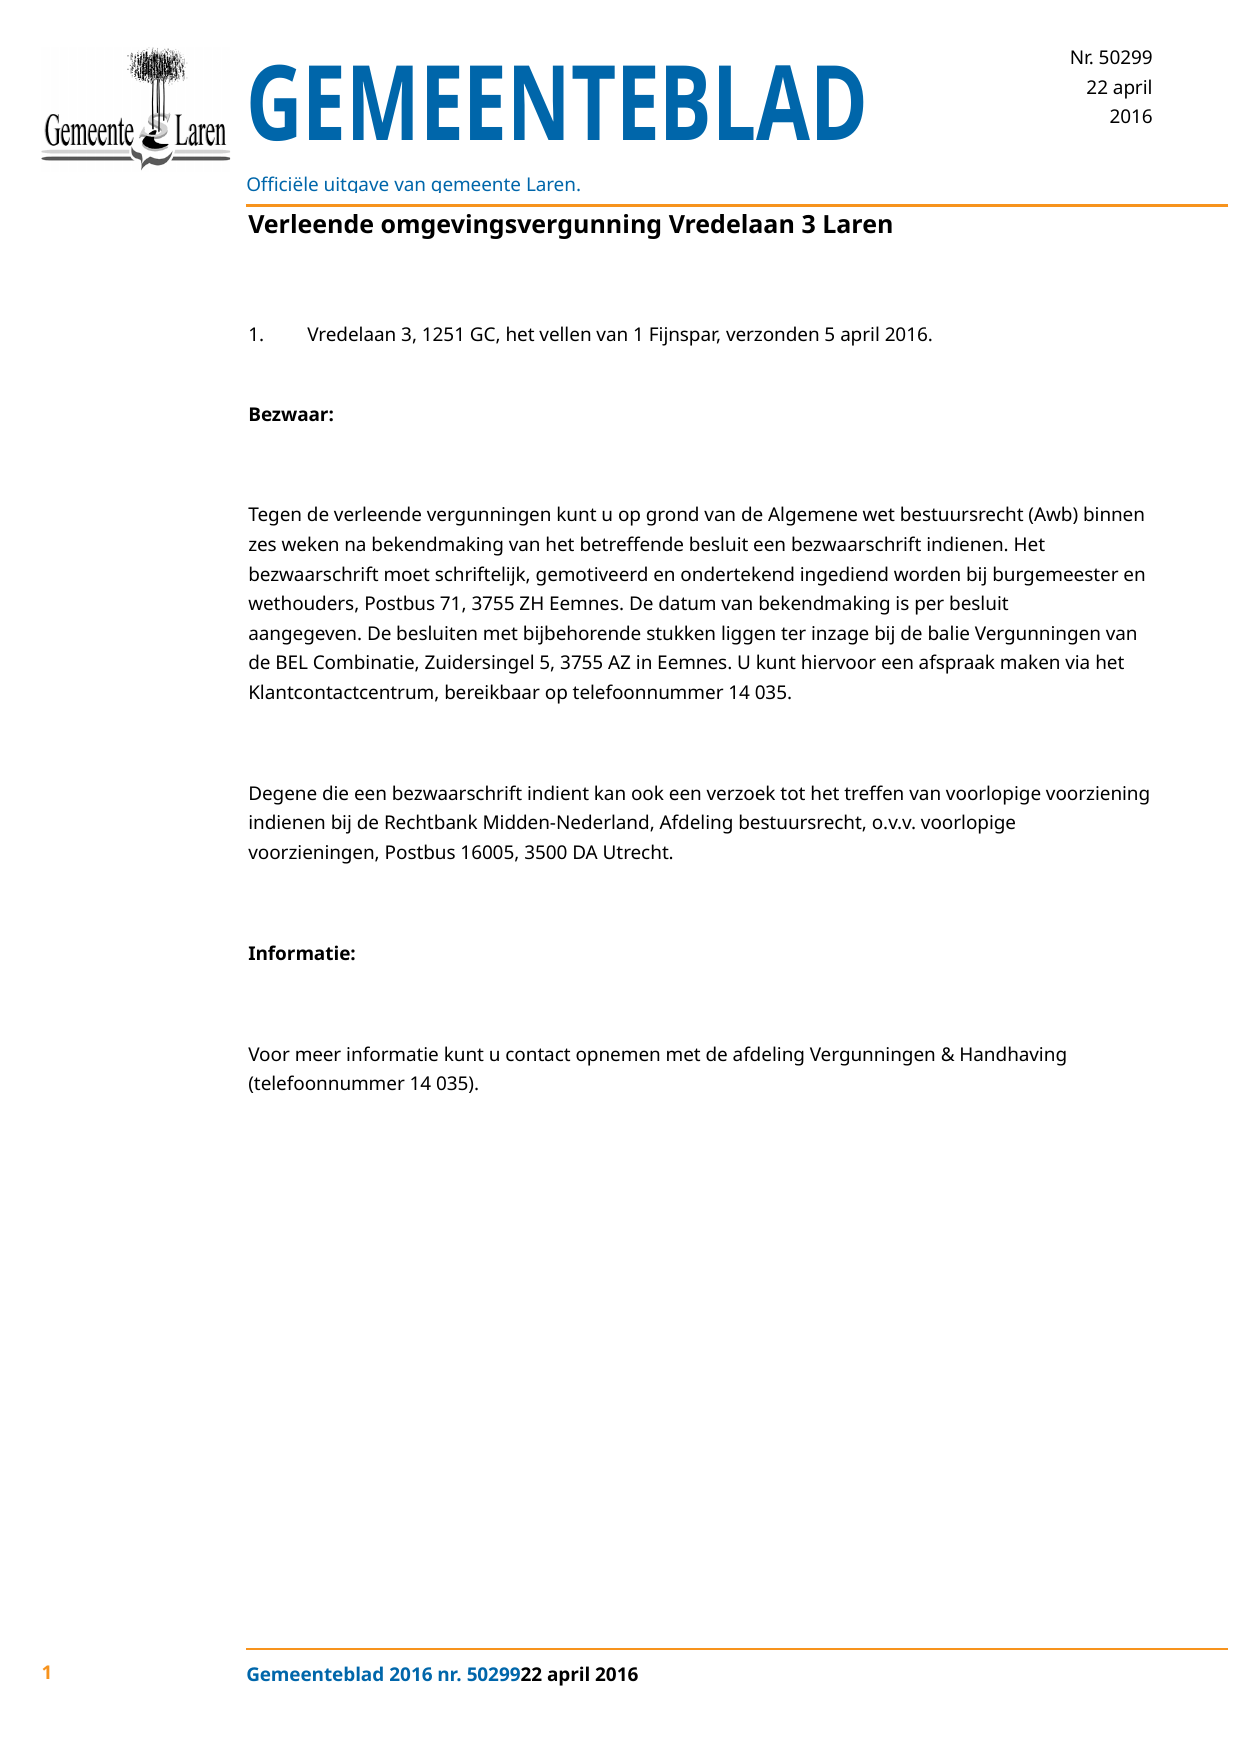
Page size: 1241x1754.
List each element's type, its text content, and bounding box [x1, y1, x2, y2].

text Verleende omgevingsvergunning Vredelaan 3 Laren [248, 207, 1152, 241]
list Vredelaan 3, 1251 GC, het vellen van 1 Fijnspar, verzonden 5 april 2016. [248, 321, 1152, 346]
picture [41, 47, 231, 172]
text Tegen de verleende vergunningen kunt u op grond van de Algemene wet bestuursrecht (Awb) binnen zes weken na bekendmaking van het betreffende besluit een bezwaarschrift indienen. Het bezwaarschrift moet schriftelijk, gemotiveerd en ondertekend ingediend worden bij burgemeester en wethouders, Postbus 71, 3755 ZH Eemnes. De datum van bekendmaking is per besluit aangegeven. De besluiten met bijbehorende stukken liggen ter inzage bij de balie Vergunningen van de BEL Combinatie, Zuidersingel 5, 3755 AZ in Eemnes. U kunt hiervoor een afspraak maken via het Klantcontactcentrum, bereikbaar op telefoonnummer 14 035. [248, 502, 1152, 705]
text Degene die een bezwaarschrift indient kan ook een verzoek tot het treffen van voorlopige voorziening indienen bij de Rechtbank Midden-Nederland, Afdeling bestuursrecht, o.v.v. voorlopige voorzieningen, Postbus 16005, 3500 DA Utrecht. [248, 780, 1152, 865]
text Informatie: [248, 940, 1152, 966]
text Bezwaar: [248, 401, 1152, 426]
text Voor meer informatie kunt u contact opnemen met de afdeling Vergunningen & Handhaving (telefoonnummer 14 035). [248, 1041, 1152, 1096]
